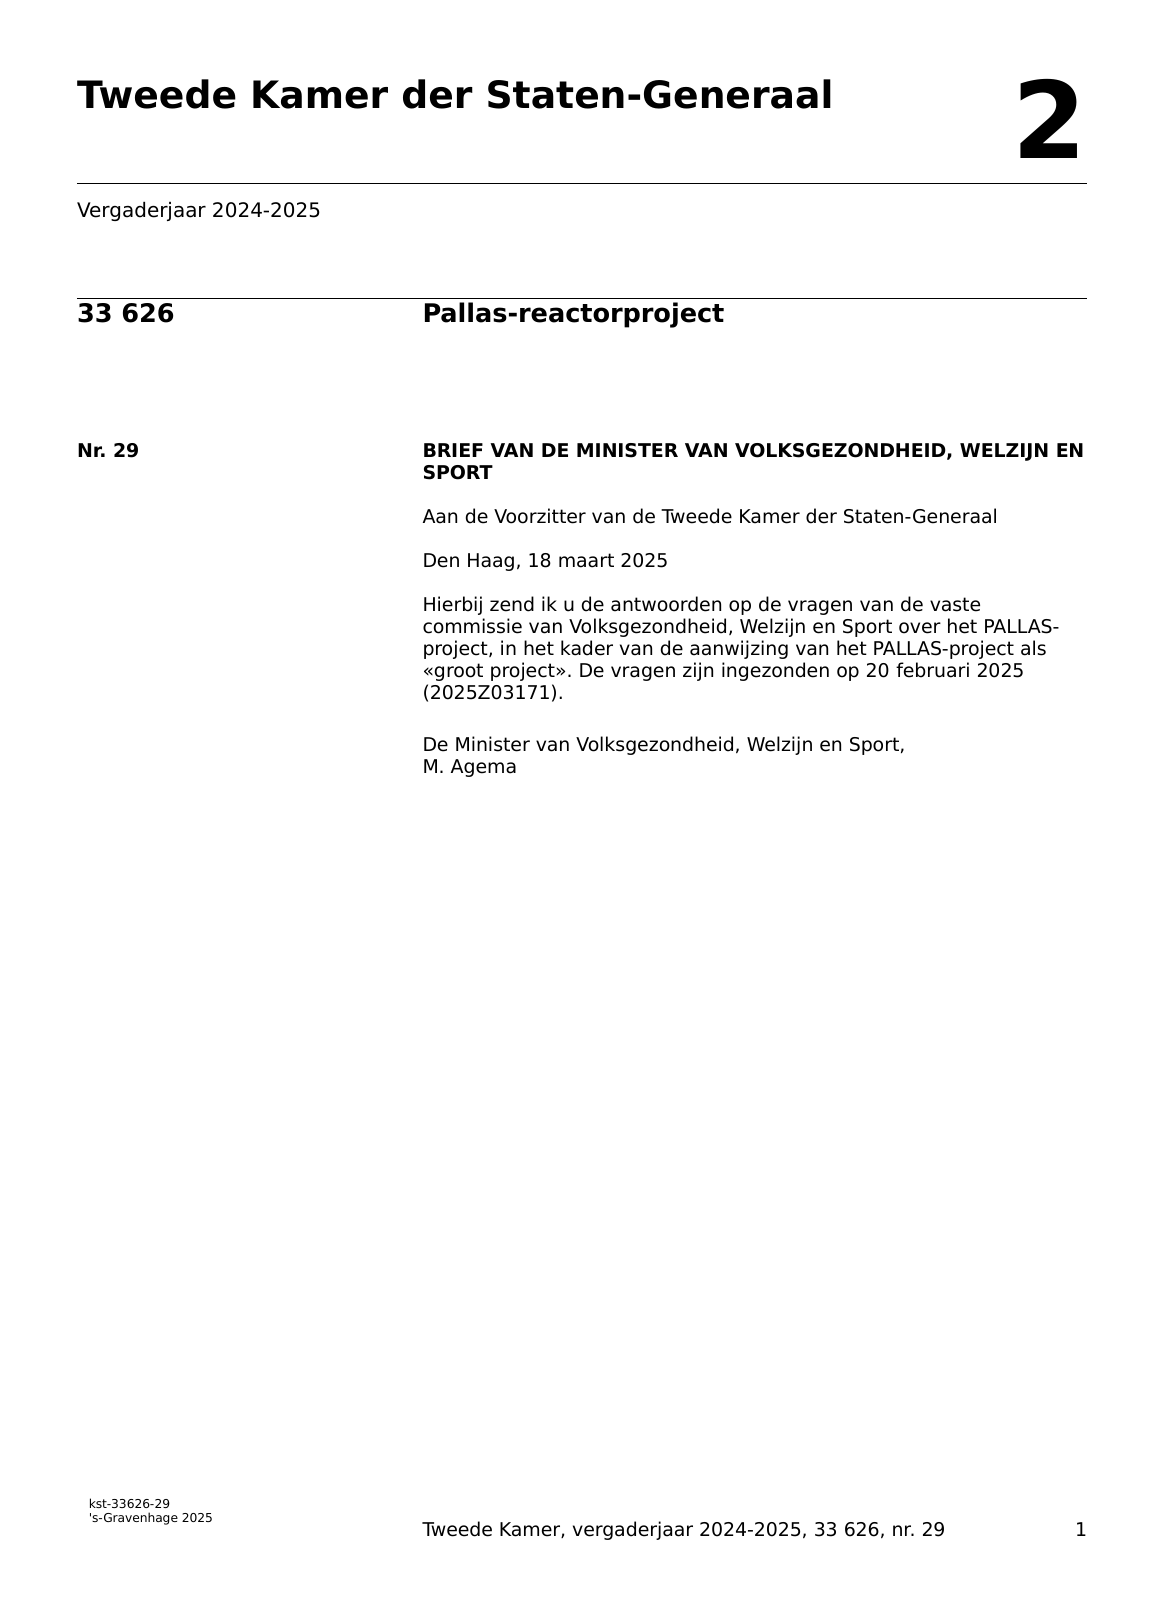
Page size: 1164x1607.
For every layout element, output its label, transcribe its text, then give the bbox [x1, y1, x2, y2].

subtitle 33 626 Pallas-reactorproject [77, 299, 1087, 329]
table_header Tweede Kamer der Staten-Generaal [77, 59, 886, 183]
text Den Haag, 18 maart 2025 [422, 550, 1087, 572]
text Aan de Voorzitter van de Tweede Kamer der Staten-Generaal [422, 506, 1087, 528]
subtitle Nr. 29 BRIEF VAN DE MINISTER VAN VOLKSGEZONDHEID, WELZIJN EN SPORT [77, 440, 1087, 484]
table_cell Vergaderjaar 2024-2025 [77, 184, 1087, 298]
text De Minister van Volksgezondheid, Welzijn en Sport, M. Agema [422, 734, 1087, 778]
text Hierbij zend ik u de antwoorden op de vragen van de vaste commissie van Volksgezondheid, Welzijn en Sport over het PALLAS-project, in het kader van de aanwijzing van het PALLAS-project als «groot project». De vragen zijn ingezonden op 20 februari 2025 (2025Z03171). [422, 594, 1087, 704]
text 's-Gravenhage 2025 [88, 1511, 323, 1525]
table_header 2 [886, 59, 1087, 183]
text kst-33626-29 [88, 1497, 323, 1511]
